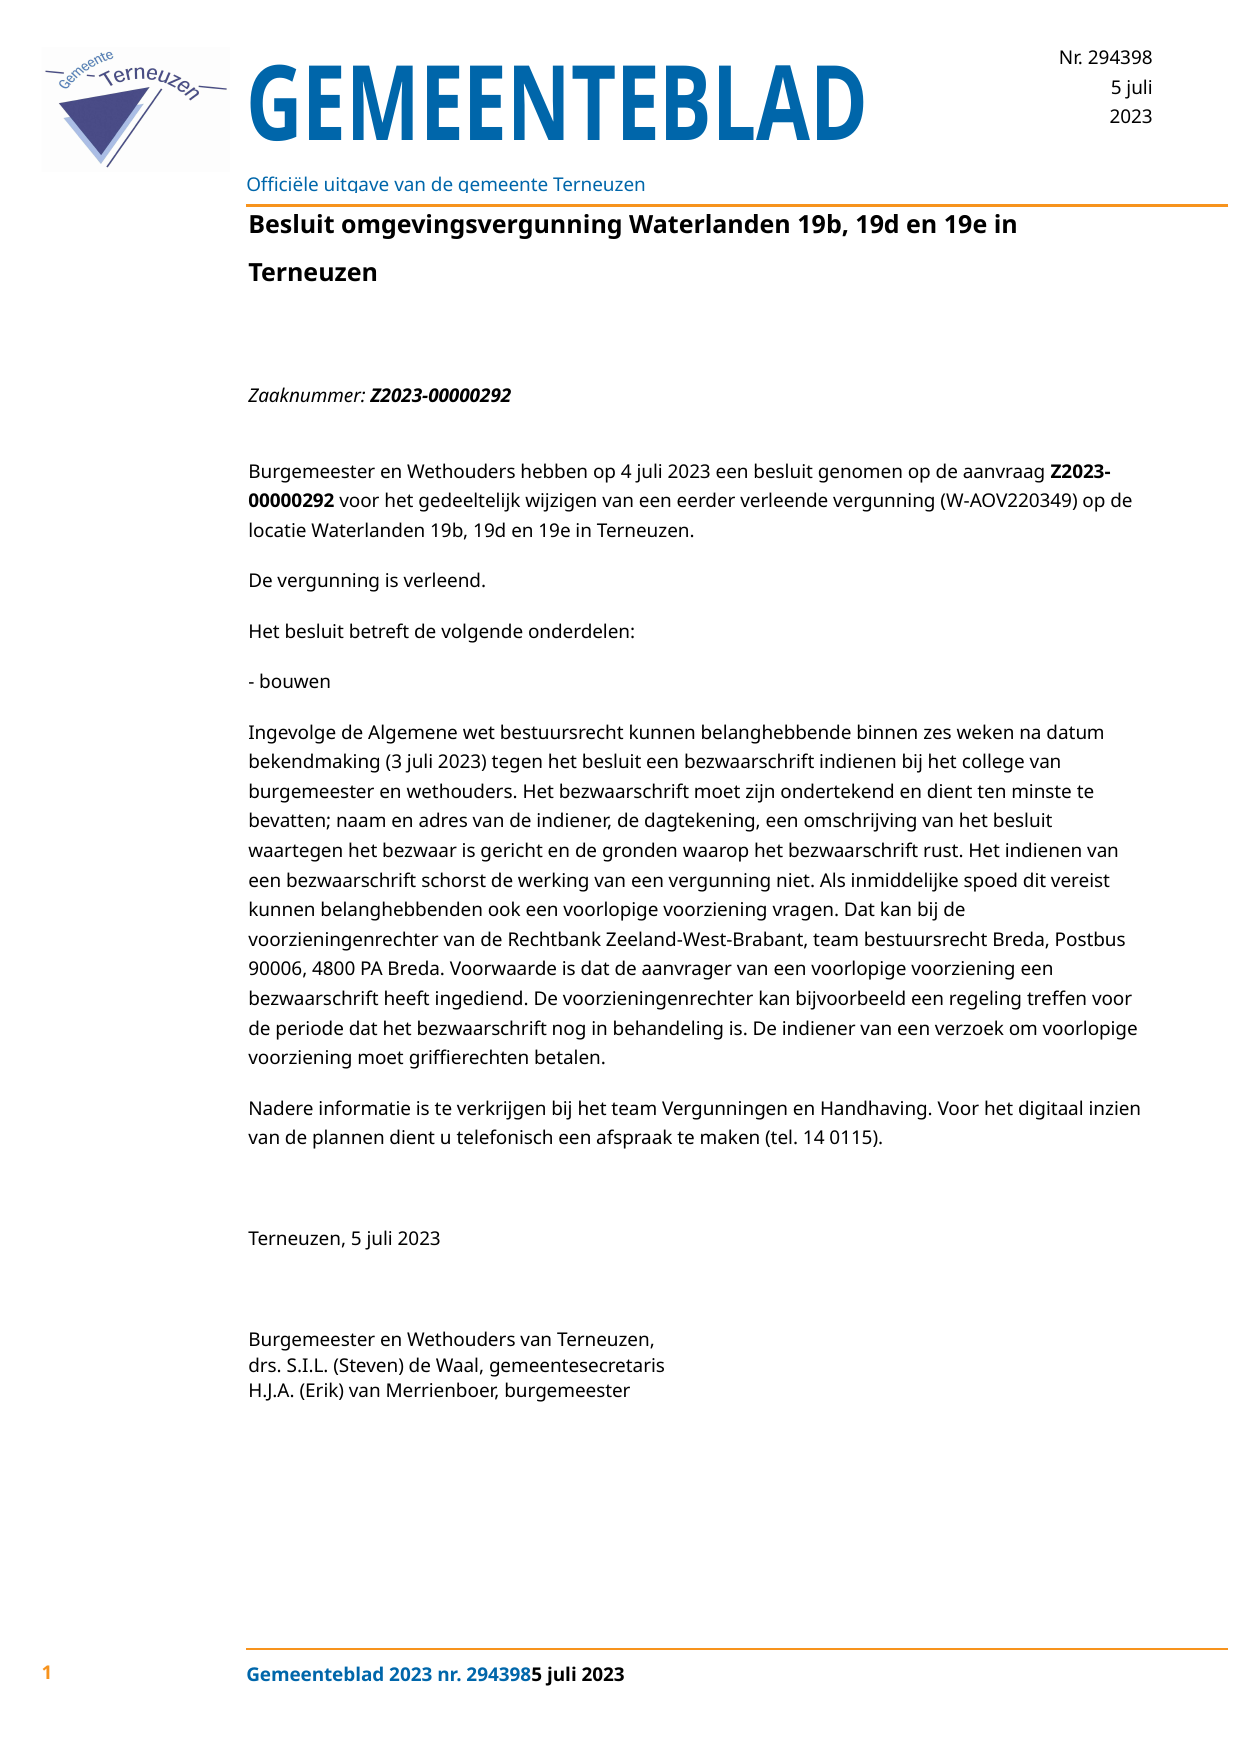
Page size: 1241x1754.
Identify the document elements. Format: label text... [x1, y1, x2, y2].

text Nadere informatie is te verkrijgen bij het team Vergunningen en Handhaving. Voor het digitaal inzien van de plannen dient u telefonisch een afspraak te maken (tel. 14 0115). [248, 1095, 1152, 1150]
text Ingevolge de Algemene wet bestuursrecht kunnen belanghebbende binnen zes weken na datum bekendmaking (3 juli 2023) tegen het besluit een bezwaarschrift indienen bij het college van burgemeester en wethouders. Het bezwaarschrift moet zijn ondertekend en dient ten minste te bevatten; naam en adres van de indiener, de dagtekening, een omschrijving van het besluit waartegen het bezwaar is gericht en de gronden waarop het bezwaarschrift rust. Het indienen van een bezwaarschrift schorst de werking van een vergunning niet. Als inmiddelijke spoed dit vereist kunnen belanghebbenden ook een voorlopige voorziening vragen. Dat kan bij de voorzieningenrechter van de Rechtbank Zeeland-West-Brabant, team bestuursrecht Breda, Postbus 90006, 4800 PA Breda. Voorwaarde is dat de aanvrager van een voorlopige voorziening een bezwaarschrift heeft ingediend. De voorzieningenrechter kan bijvoorbeeld een regeling treffen voor de periode dat het bezwaarschrift nog in behandeling is. De indiener van een verzoek om voorlopige voorziening moet griffierechten betalen. [248, 719, 1152, 1070]
table_cell [248, 1403, 714, 1429]
table_cell [714, 1352, 1152, 1377]
text Besluit omgevingsvergunning Waterlanden 19b, 19d en 19e in Terneuzen [248, 207, 1152, 288]
text Het besluit betreft de volgende onderdelen: [248, 618, 1152, 644]
table_cell [714, 1403, 1152, 1429]
table_cell H.J.A. (Erik) van Merrienboer, burgemeester [248, 1378, 1152, 1403]
text - bouwen [248, 668, 1152, 694]
table_cell drs. S.I.L. (Steven) de Waal, gemeentesecretaris [248, 1352, 714, 1377]
text Terneuzen, 5 juli 2023 [248, 1225, 1152, 1251]
picture [41, 47, 231, 172]
text Zaaknummer: Z2023-00000292 [248, 382, 1152, 408]
text Burgemeester en Wethouders hebben op 4 juli 2023 een besluit genomen op de aanvraag Z2023-00000292 voor het gedeeltelijk wijzigen van een eerder verleende vergunning (W-AOV220349) op de locatie Waterlanden 19b, 19d en 19e in Terneuzen. [248, 458, 1152, 543]
text De vergunning is verleend. [248, 568, 1152, 593]
table_header Burgemeester en Wethouders van Terneuzen, [248, 1326, 1152, 1352]
